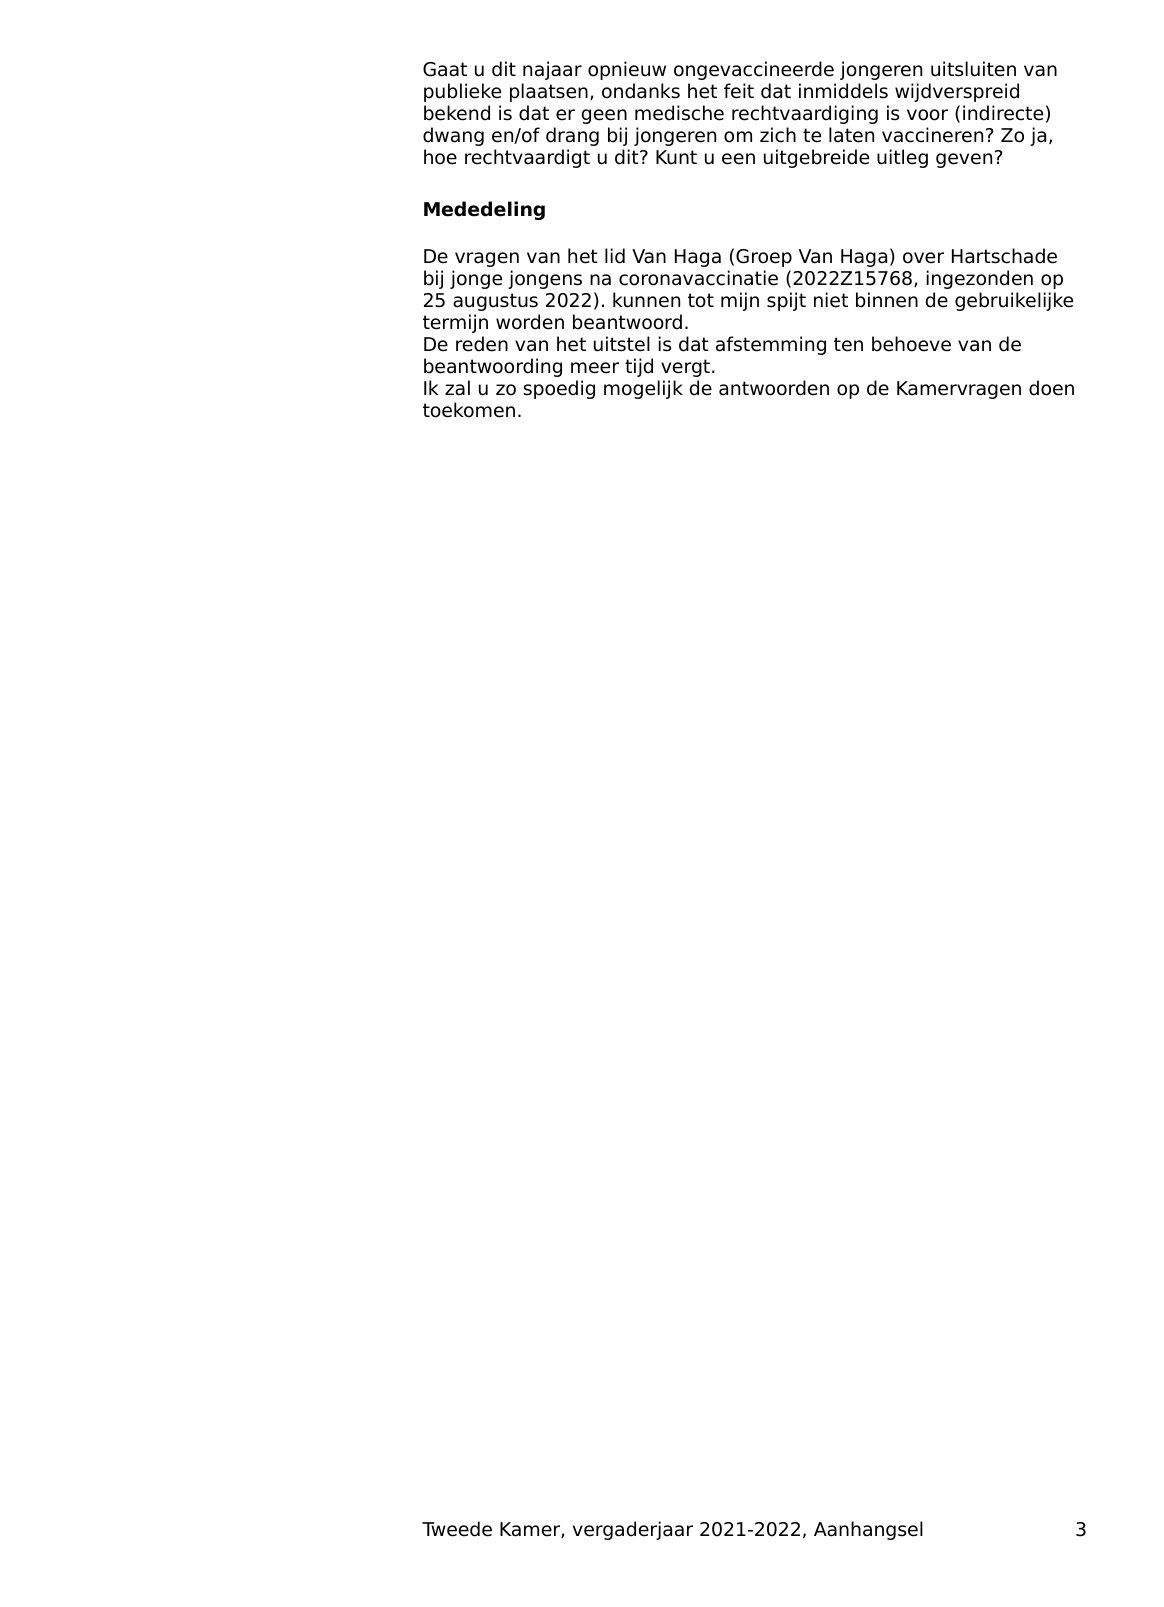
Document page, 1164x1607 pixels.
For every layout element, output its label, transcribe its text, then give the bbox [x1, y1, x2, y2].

text Ik zal u zo spoedig mogelijk de antwoorden op de Kamervragen doen toekomen. [422, 378, 1087, 422]
subtitle Mededeling [422, 199, 1087, 221]
text De vragen van het lid Van Haga (Groep Van Haga) over Hartschade bij jonge jongens na coronavaccinatie (2022Z15768, ingezonden op 25 augustus 2022). kunnen tot mijn spijt niet binnen de gebruikelijke termijn worden beantwoord. [422, 246, 1087, 334]
text De reden van het uitstel is dat afstemming ten behoeve van de beantwoording meer tijd vergt. [422, 334, 1087, 378]
text Gaat u dit najaar opnieuw ongevaccineerde jongeren uitsluiten van publieke plaatsen, ondanks het feit dat inmiddels wijdverspreid bekend is dat er geen medische rechtvaardiging is voor (indirecte) dwang en/of drang bij jongeren om zich te laten vaccineren? Zo ja, hoe rechtvaardigt u dit? Kunt u een uitgebreide uitleg geven? [422, 59, 1087, 169]
